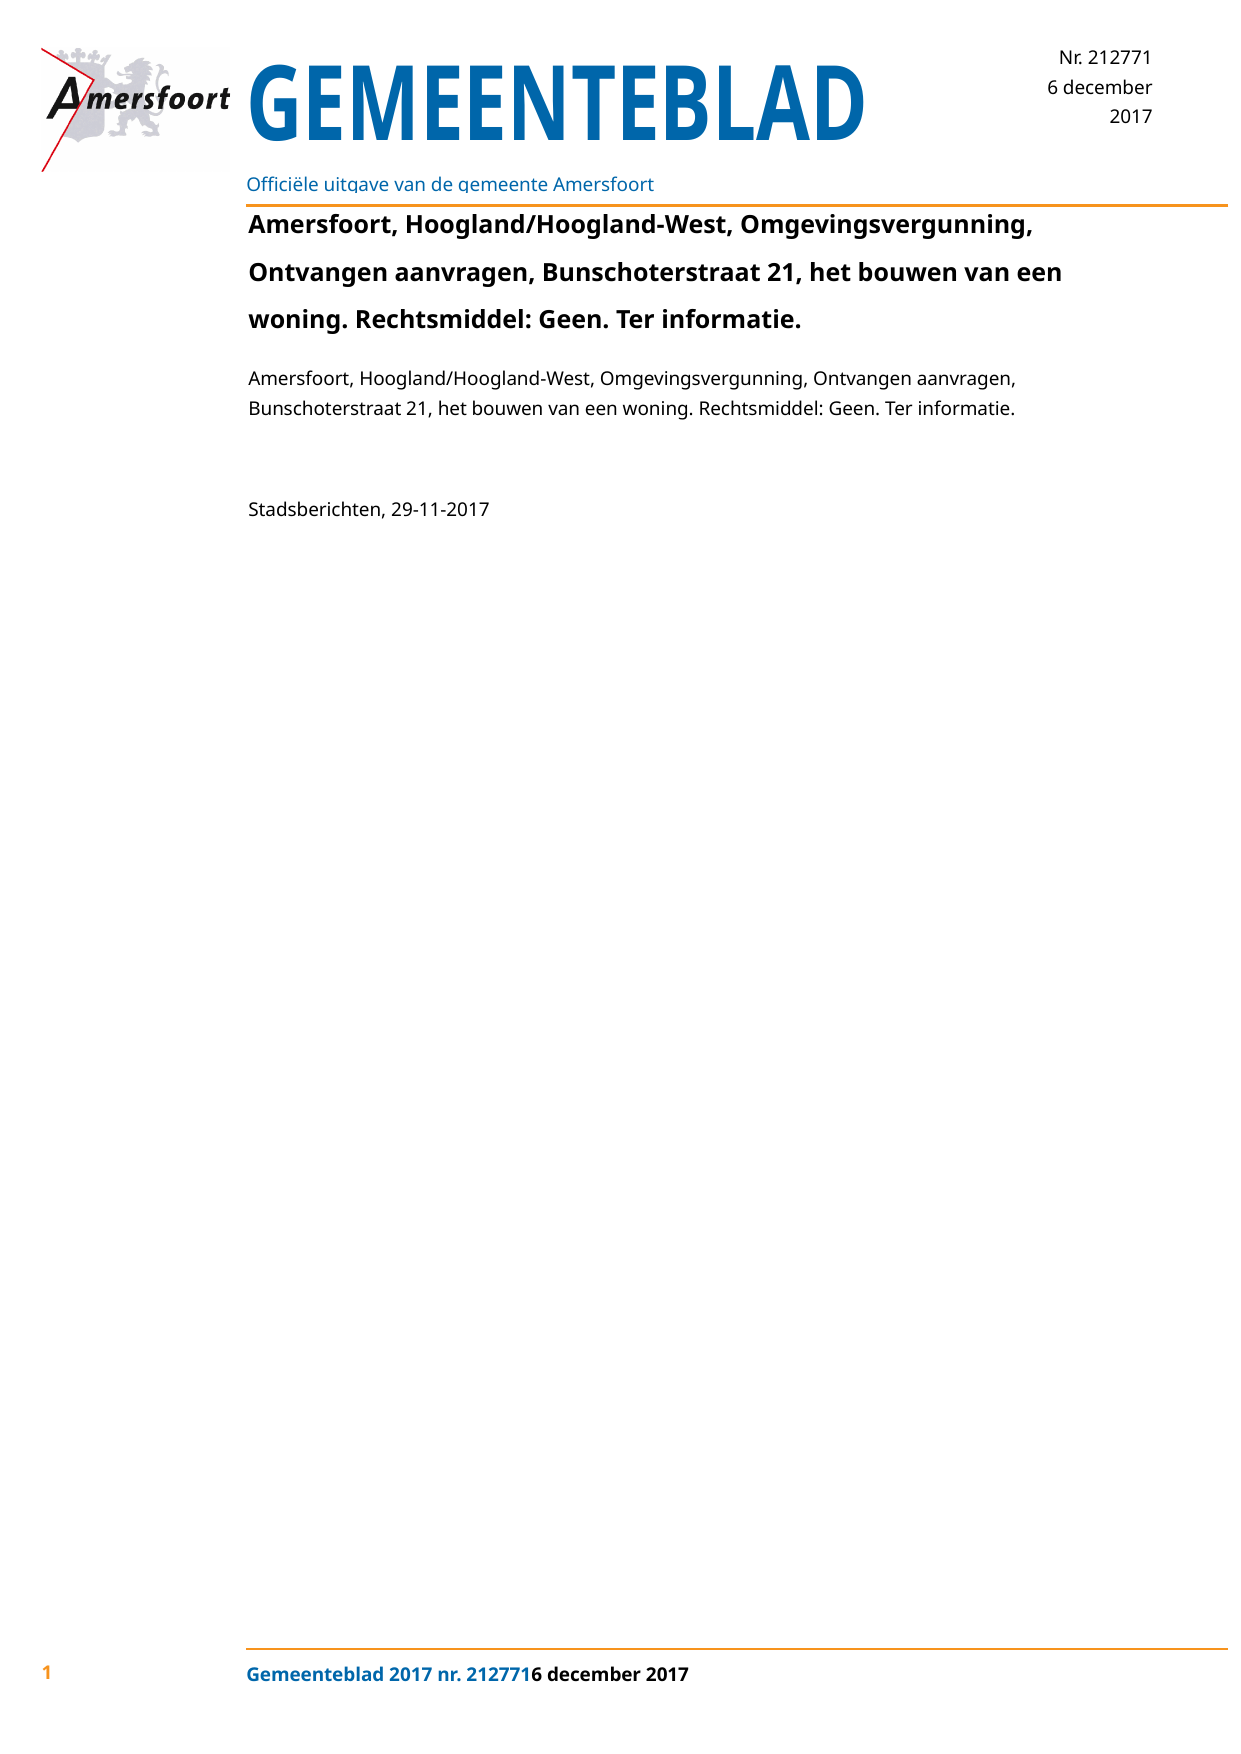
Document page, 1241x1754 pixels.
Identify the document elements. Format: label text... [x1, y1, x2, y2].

text Stadsberichten, 29-11-2017 [248, 496, 1152, 522]
picture [41, 47, 231, 172]
text Amersfoort, Hoogland/Hoogland-West, Omgevingsvergunning, Ontvangen aanvragen, Bunschoterstraat 21, het bouwen van een woning. Rechtsmiddel: Geen. Ter informatie. [248, 207, 1152, 336]
text Amersfoort, Hoogland/Hoogland-West, Omgevingsvergunning, Ontvangen aanvragen, Bunschoterstraat 21, het bouwen van een woning. Rechtsmiddel: Geen. Ter informatie. [248, 366, 1152, 421]
